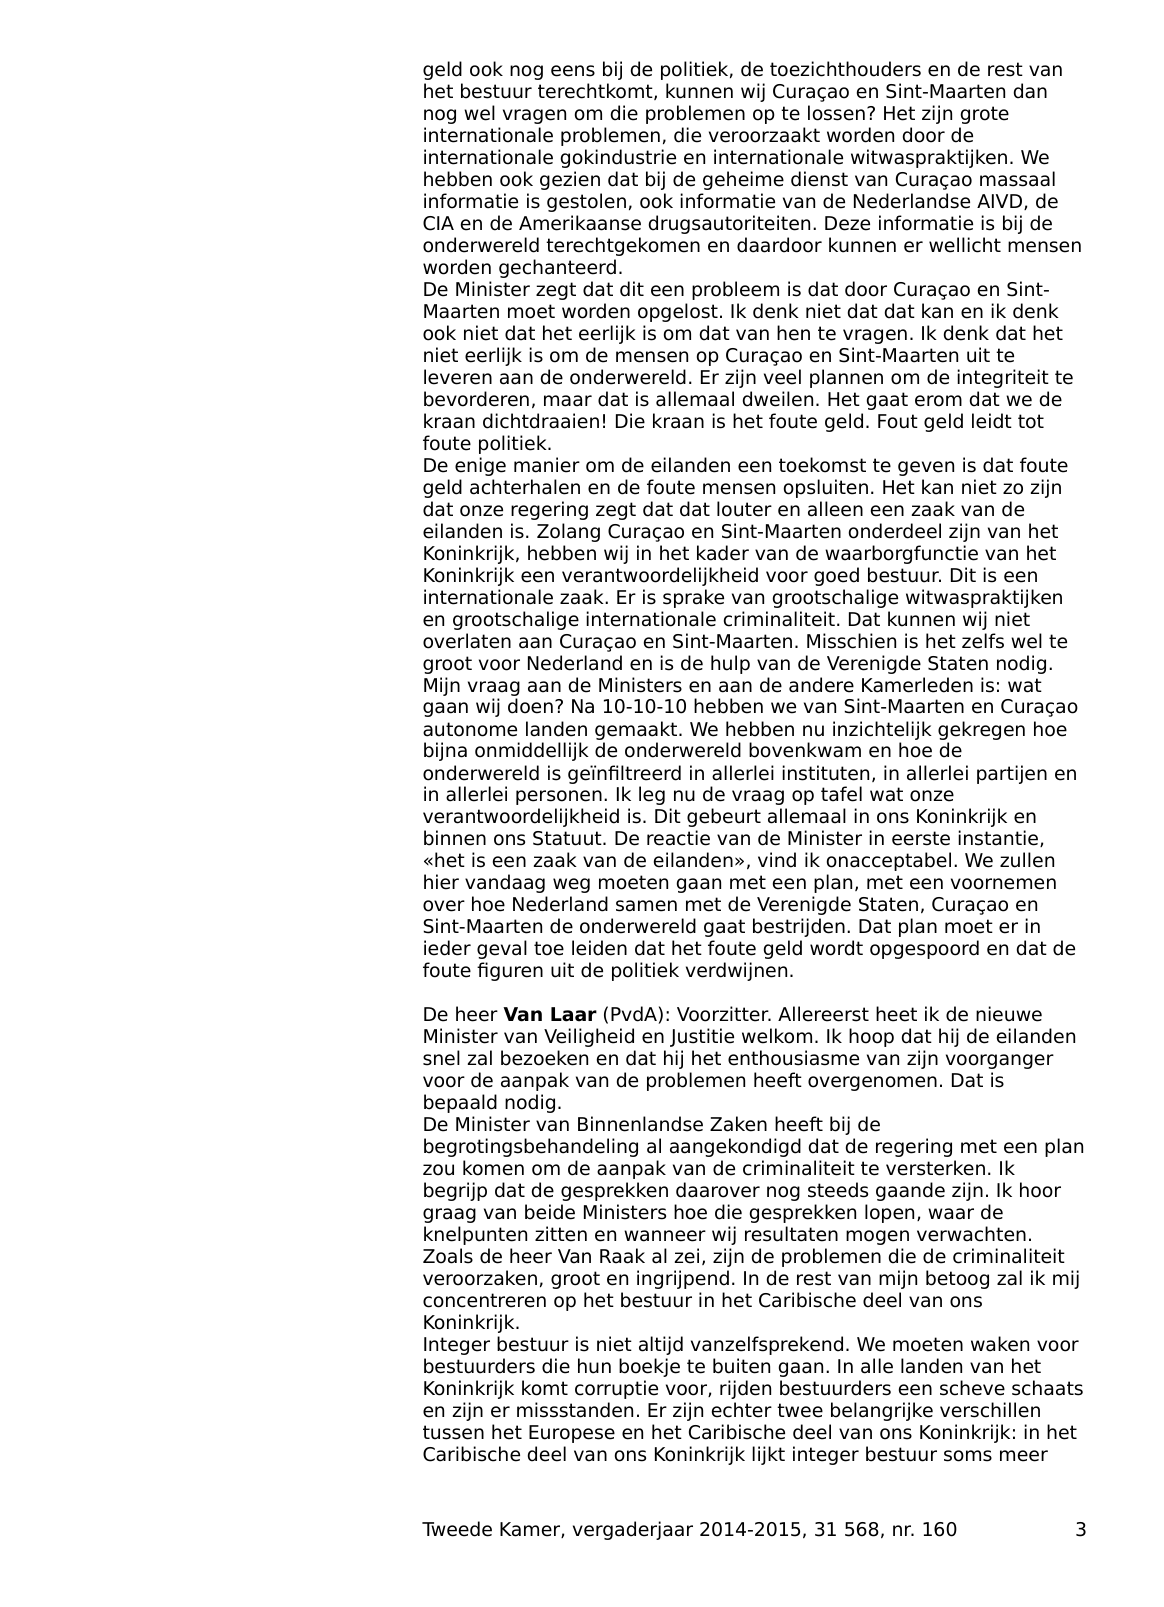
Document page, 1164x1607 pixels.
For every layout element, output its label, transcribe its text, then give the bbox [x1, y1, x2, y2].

text De Minister van Binnenlandse Zaken heeft bij de begrotingsbehandeling al aangekondigd dat de regering met een plan zou komen om de aanpak van de criminaliteit te versterken. Ik begrijp dat de gesprekken daarover nog steeds gaande zijn. Ik hoor graag van beide Ministers hoe die gesprekken lopen, waar de knelpunten zitten en wanneer wij resultaten mogen verwachten. Zoals de heer Van Raak al zei, zijn de problemen die de criminaliteit veroorzaken, groot en ingrijpend. In de rest van mijn betoog zal ik mij concentreren op het bestuur in het Caribische deel van ons Koninkrijk. [422, 1114, 1087, 1334]
text De Minister zegt dat dit een probleem is dat door Curaçao en Sint-Maarten moet worden opgelost. Ik denk niet dat dat kan en ik denk ook niet dat het eerlijk is om dat van hen te vragen. Ik denk dat het niet eerlijk is om de mensen op Curaçao en Sint-Maarten uit te leveren aan de onderwereld. Er zijn veel plannen om de integriteit te bevorderen, maar dat is allemaal dweilen. Het gaat erom dat we de kraan dichtdraaien! Die kraan is het foute geld. Fout geld leidt tot foute politiek. [422, 279, 1087, 455]
text Integer bestuur is niet altijd vanzelfsprekend. We moeten waken voor bestuurders die hun boekje te buiten gaan. In alle landen van het Koninkrijk komt corruptie voor, rijden bestuurders een scheve schaats en zijn er missstanden. Er zijn echter twee belangrijke verschillen tussen het Europese en het Caribische deel van ons Koninkrijk: in het Caribische deel van ons Koninkrijk lijkt integer bestuur soms meer [422, 1334, 1087, 1466]
text geld ook nog eens bij de politiek, de toezichthouders en de rest van het bestuur terechtkomt, kunnen wij Curaçao en Sint-Maarten dan nog wel vragen om die problemen op te lossen? Het zijn grote internationale problemen, die veroorzaakt worden door de internationale gokindustrie en internationale witwaspraktijken. We hebben ook gezien dat bij de geheime dienst van Curaçao massaal informatie is gestolen, ook informatie van de Nederlandse AIVD, de CIA en de Amerikaanse drugsautoriteiten. Deze informatie is bij de onderwereld terechtgekomen en daardoor kunnen er wellicht mensen worden gechanteerd. [422, 59, 1087, 279]
text De heer Van Laar (PvdA): Voorzitter. Allereerst heet ik de nieuwe Minister van Veiligheid en Justitie welkom. Ik hoop dat hij de eilanden snel zal bezoeken en dat hij het enthousiasme van zijn voorganger voor de aanpak van de problemen heeft overgenomen. Dat is bepaald nodig. [422, 1004, 1087, 1114]
text De enige manier om de eilanden een toekomst te geven is dat foute geld achterhalen en de foute mensen opsluiten. Het kan niet zo zijn dat onze regering zegt dat dat louter en alleen een zaak van de eilanden is. Zolang Curaçao en Sint-Maarten onderdeel zijn van het Koninkrijk, hebben wij in het kader van de waarborgfunctie van het Koninkrijk een verantwoordelijkheid voor goed bestuur. Dit is een internationale zaak. Er is sprake van grootschalige witwaspraktijken en grootschalige internationale criminaliteit. Dat kunnen wij niet overlaten aan Curaçao en Sint-Maarten. Misschien is het zelfs wel te groot voor Nederland en is de hulp van de Verenigde Staten nodig. Mijn vraag aan de Ministers en aan de andere Kamerleden is: wat gaan wij doen? Na 10-10-10 hebben we van Sint-Maarten en Curaçao autonome landen gemaakt. We hebben nu inzichtelijk gekregen hoe bijna onmiddellijk de onderwereld bovenkwam en hoe de onderwereld is geïnfiltreerd in allerlei instituten, in allerlei partijen en in allerlei personen. Ik leg nu de vraag op tafel wat onze verantwoordelijkheid is. Dit gebeurt allemaal in ons Koninkrijk en binnen ons Statuut. De reactie van de Minister in eerste instantie, «het is een zaak van de eilanden», vind ik onacceptabel. We zullen hier vandaag weg moeten gaan met een plan, met een voornemen over hoe Nederland samen met de Verenigde Staten, Curaçao en Sint-Maarten de onderwereld gaat bestrijden. Dat plan moet er in ieder geval toe leiden dat het foute geld wordt opgespoord en dat de foute figuren uit de politiek verdwijnen. [422, 455, 1087, 982]
